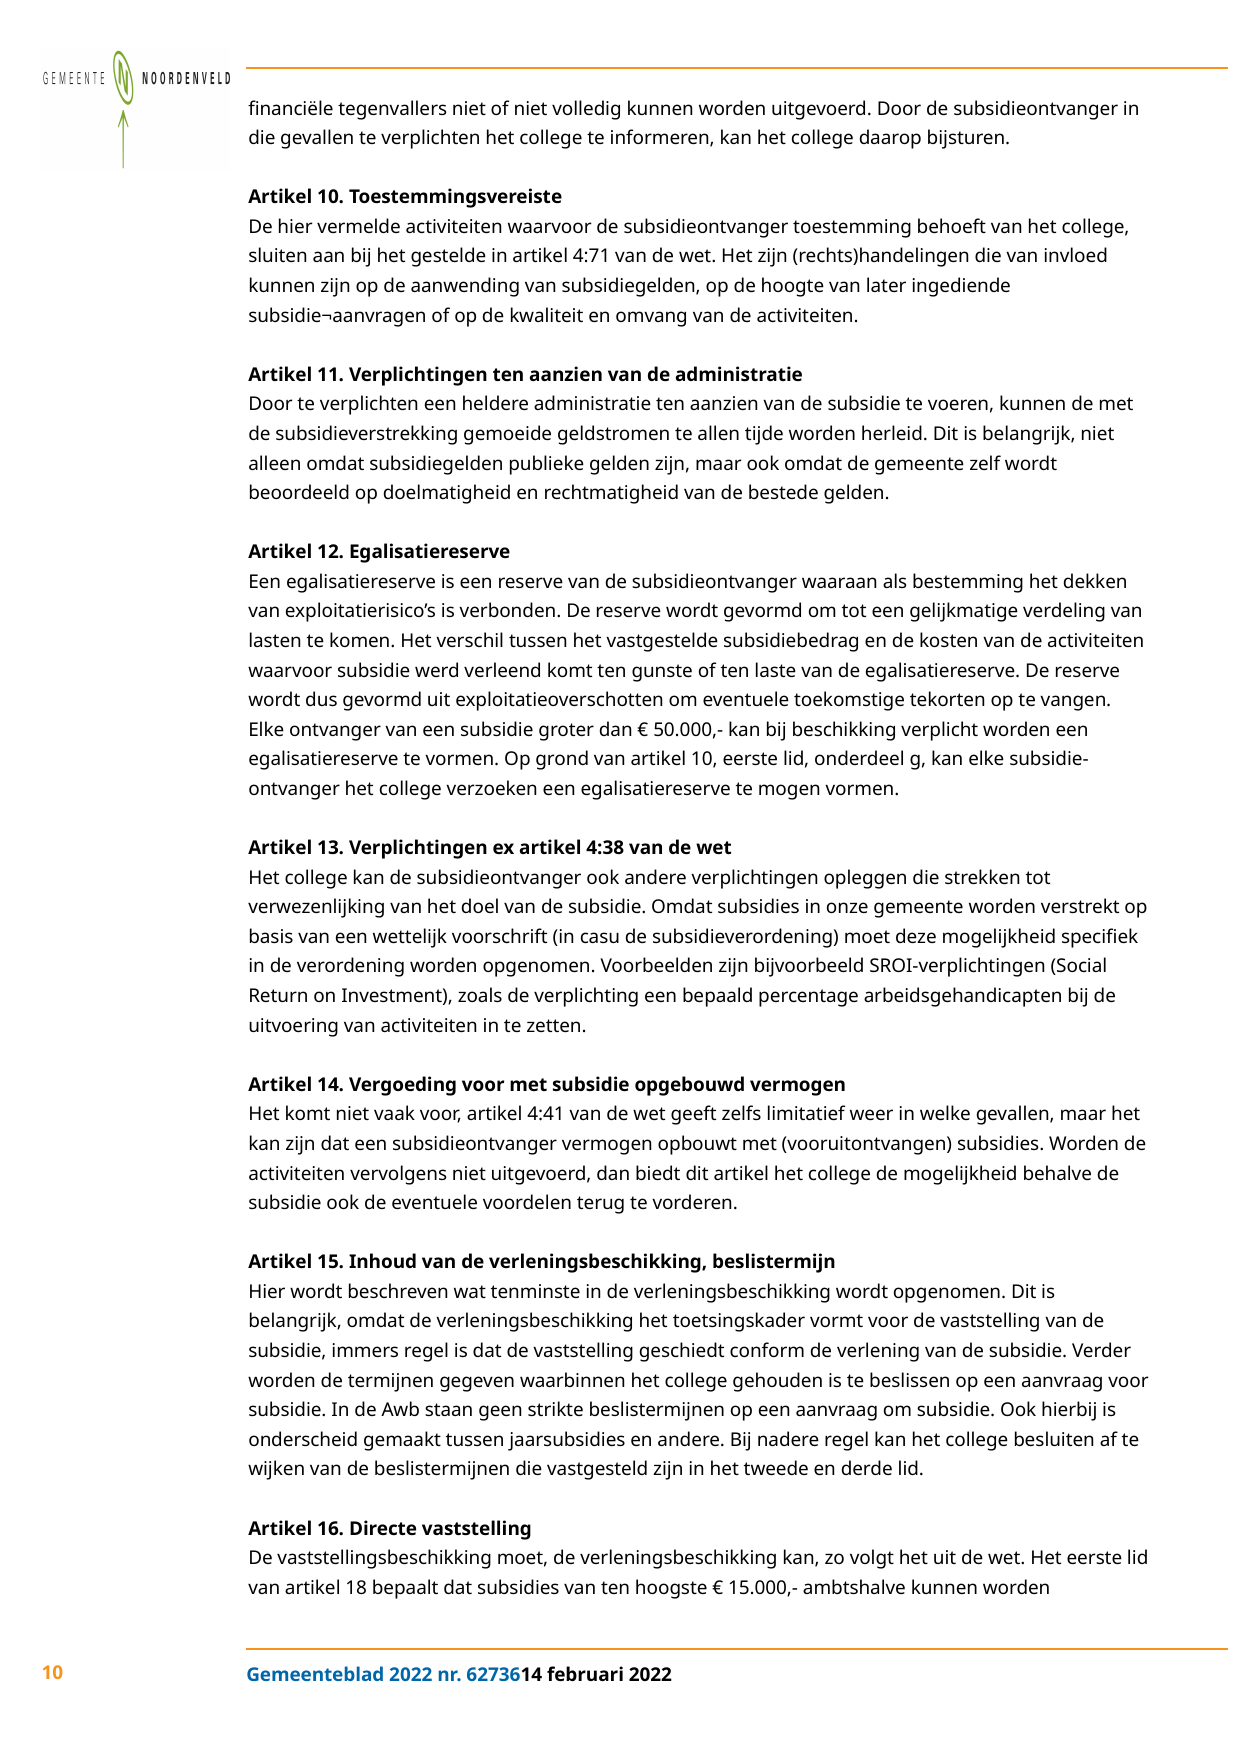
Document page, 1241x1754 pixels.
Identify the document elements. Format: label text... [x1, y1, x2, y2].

text financiële tegenvallers niet of niet volledig kunnen worden uitgevoerd. Door de subsidieontvanger in die gevallen te verplichten het college te informeren, kan het college daarop bijsturen. [248, 95, 1152, 150]
text De hier vermelde activiteiten waarvoor de subsidieontvanger toestemming behoeft van het college, sluiten aan bij het gestelde in artikel 4:71 van de wet. Het zijn (rechts)handelingen die van invloed kunnen zijn op de aanwending van subsidiegelden, op de hoogte van later ingediende subsidie¬aanvragen of op de kwaliteit en omvang van de activiteiten. [248, 213, 1152, 328]
text Artikel 12. Egalisatiereserve [248, 538, 1152, 564]
picture [41, 47, 231, 172]
text Artikel 10. Toestemmingsvereiste [248, 183, 1152, 209]
text Artikel 13. Verplichtingen ex artikel 4:38 van de wet [248, 834, 1152, 860]
text Artikel 15. Inhoud van de verleningsbeschikking, beslistermijn [248, 1248, 1152, 1274]
text Artikel 16. Directe vaststelling [248, 1515, 1152, 1541]
text Het komt niet vaak voor, artikel 4:41 van de wet geeft zelfs limitatief weer in welke gevallen, maar het kan zijn dat een subsidieontvanger vermogen opbouwt met (vooruitontvangen) subsidies. Worden de activiteiten vervolgens niet uitgevoerd, dan biedt dit artikel het college de mogelijkheid behalve de subsidie ook de eventuele voordelen terug te vorderen. [248, 1101, 1152, 1215]
text Door te verplichten een heldere administratie ten aanzien van de subsidie te voeren, kunnen de met de subsidieverstrekking gemoeide geldstromen te allen tijde worden herleid. Dit is belangrijk, niet alleen omdat subsidiegelden publieke gelden zijn, maar ook omdat de gemeente zelf wordt beoordeeld op doelmatigheid en rechtmatigheid van de bestede gelden. [248, 391, 1152, 505]
text Artikel 14. Vergoeding voor met subsidie opgebouwd vermogen [248, 1071, 1152, 1097]
text Een egalisatiereserve is een reserve van de subsidieontvanger waaraan als bestemming het dekken van exploitatierisico’s is verbonden. De reserve wordt gevormd om tot een gelijkmatige verdeling van lasten te komen. Het verschil tussen het vastgestelde subsidiebedrag en de kosten van de activiteiten waarvoor subsidie werd verleend komt ten gunste of ten laste van de egalisatiereserve. De reserve wordt dus gevormd uit exploitatieoverschotten om eventuele toekomstige tekorten op te vangen. [248, 568, 1152, 712]
text Elke ontvanger van een subsidie groter dan € 50.000,- kan bij beschikking verplicht worden een egalisatiereserve te vormen. Op grond van artikel 10, eerste lid, onderdeel g, kan elke subsidie-ontvanger het college verzoeken een egalisatiereserve te mogen vormen. [248, 716, 1152, 801]
text Het college kan de subsidieontvanger ook andere verplichtingen opleggen die strekken tot verwezenlijking van het doel van de subsidie. Omdat subsidies in onze gemeente worden verstrekt op basis van een wettelijk voorschrift (in casu de subsidieverordening) moet deze mogelijkheid specifiek in de verordening worden opgenomen. Voorbeelden zijn bijvoorbeeld SROI-verplichtingen (Social Return on Investment), zoals de verplichting een bepaald percentage arbeidsgehandicapten bij de uitvoering van activiteiten in te zetten. [248, 864, 1152, 1038]
text Hier wordt beschreven wat tenminste in de verleningsbeschikking wordt opgenomen. Dit is belangrijk, omdat de verleningsbeschikking het toetsingskader vormt voor de vaststelling van de subsidie, immers regel is dat de vaststelling geschiedt conform de verlening van de subsidie. Verder worden de termijnen gegeven waarbinnen het college gehouden is te beslissen op een aanvraag voor subsidie. In de Awb staan geen strikte beslistermijnen op een aanvraag om subsidie. Ook hierbij is onderscheid gemaakt tussen jaarsubsidies en andere. Bij nadere regel kan het college besluiten af te wijken van de beslistermijnen die vastgesteld zijn in het tweede en derde lid. [248, 1278, 1152, 1481]
text Artikel 11. Verplichtingen ten aanzien van de administratie [248, 361, 1152, 387]
text De vaststellingsbeschikking moet, de verleningsbeschikking kan, zo volgt het uit de wet. Het eerste lid van artikel 18 bepaalt dat subsidies van ten hoogste € 15.000,- ambtshalve kunnen worden [248, 1544, 1152, 1600]
